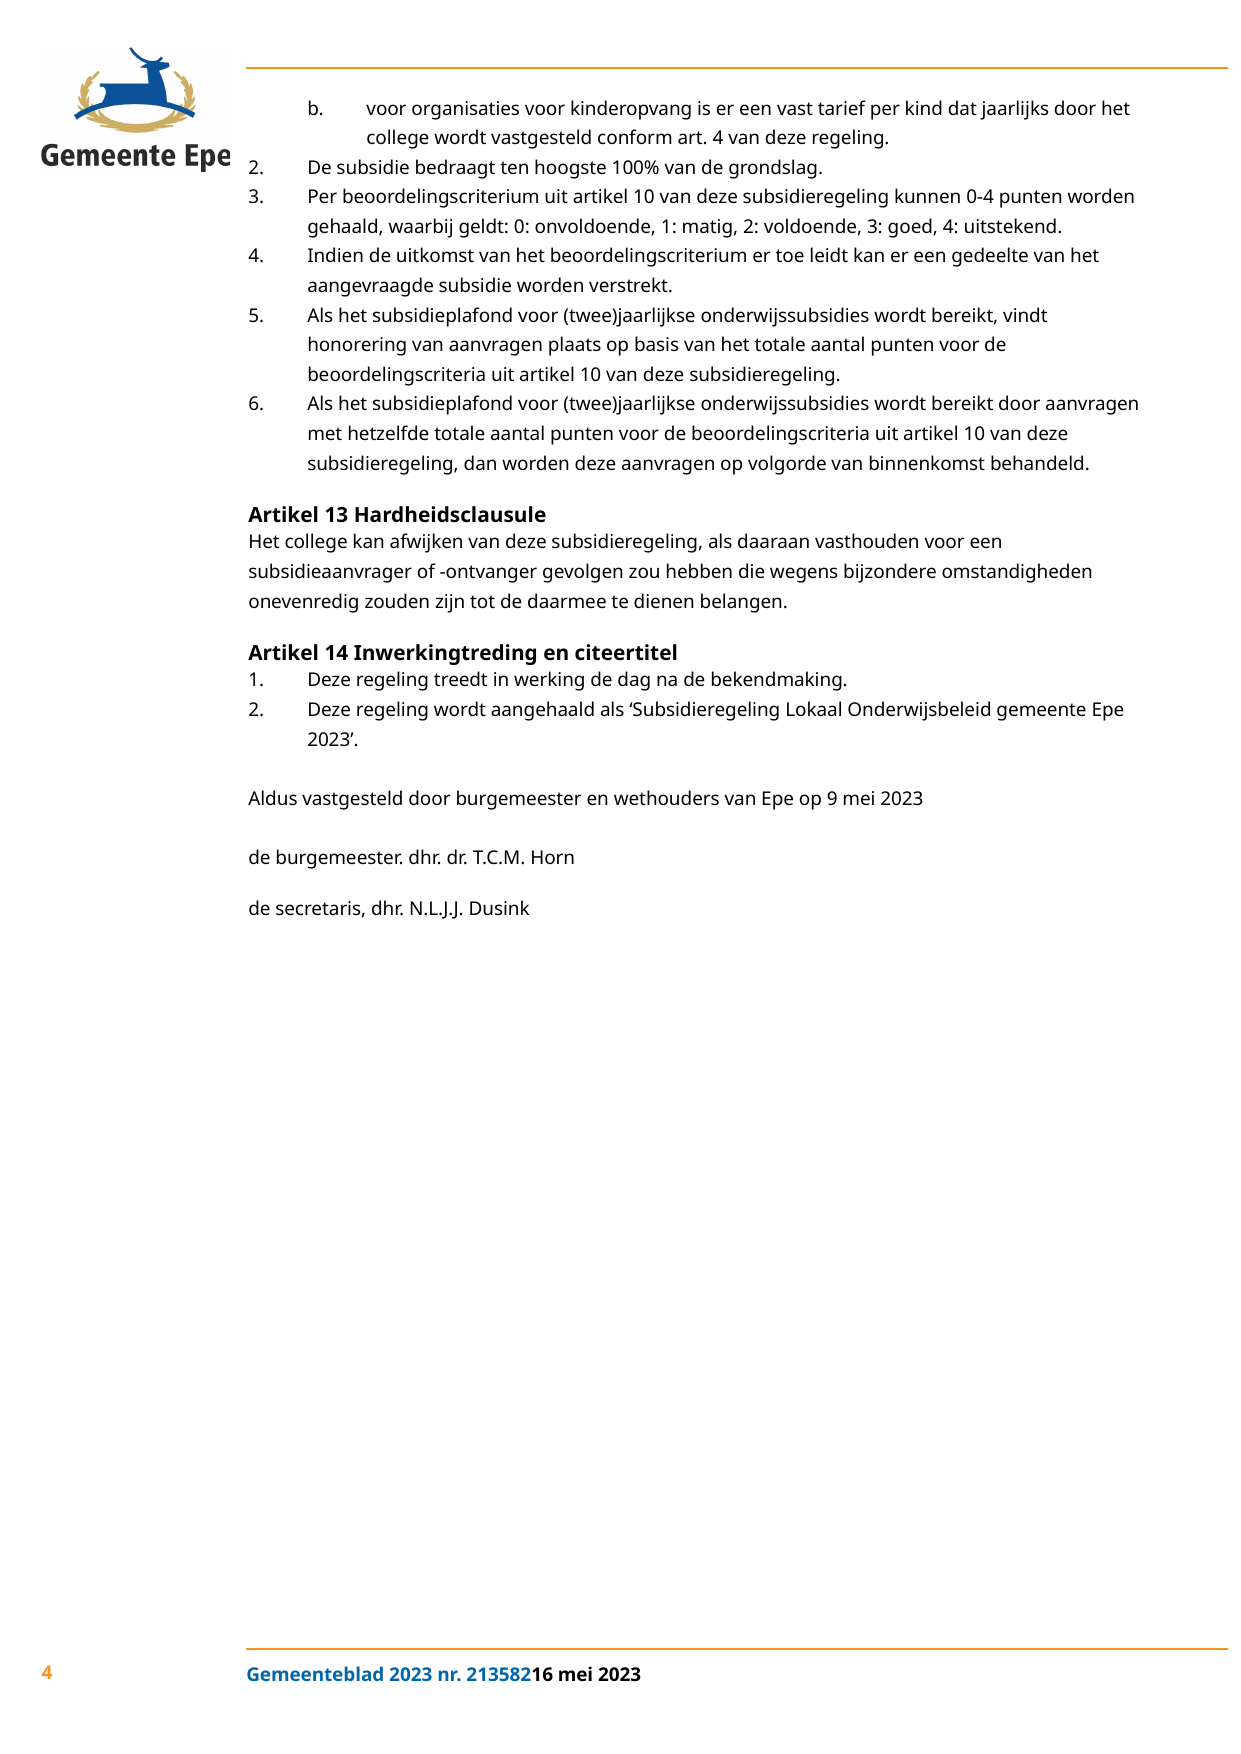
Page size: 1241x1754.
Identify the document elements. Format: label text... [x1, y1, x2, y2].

list voor organisaties voor kinderopvang is er een vast tarief per kind dat jaarlijks door het college wordt vastgesteld conform art. 4 van deze regeling. [307, 95, 1152, 150]
text de burgemeester. dhr. dr. T.C.M. Horn [248, 844, 1152, 870]
list Als het subsidieplafond voor (twee)jaarlijkse onderwijssubsidies wordt bereikt door aanvragen met hetzelfde totale aantal punten voor de beoordelingscriteria uit artikel 10 van deze subsidieregeling, dan worden deze aanvragen op volgorde van binnenkomst behandeld. [248, 391, 1152, 476]
text Artikel 13 Hardheidsclausule [248, 500, 1152, 529]
list Als het subsidieplafond voor (twee)jaarlijkse onderwijssubsidies wordt bereikt, vindt honorering van aanvragen plaats op basis van het totale aantal punten voor de beoordelingscriteria uit artikel 10 van deze subsidieregeling. [248, 302, 1152, 387]
picture [41, 47, 231, 172]
list Indien de uitkomst van het beoordelingscriterium er toe leidt kan er een gedeelte van het aangevraagde subsidie worden verstrekt. [248, 243, 1152, 298]
text Artikel 14 Inwerkingtreding en citeertitel [248, 638, 1152, 667]
text Aldus vastgesteld door burgemeester en wethouders van Epe op 9 mei 2023 [248, 785, 1152, 811]
list Deze regeling wordt aangehaald als ‘Subsidieregeling Lokaal Onderwijsbeleid gemeente Epe 2023’. [248, 696, 1152, 752]
text Het college kan afwijken van deze subsidieregeling, als daaraan vasthouden voor een subsidieaanvrager of -ontvanger gevolgen zou hebben die wegens bijzondere omstandigheden onevenredig zouden zijn tot de daarmee te dienen belangen. [248, 529, 1152, 613]
list Deze regeling treedt in werking de dag na de bekendmaking. [248, 667, 1152, 692]
text de secretaris, dhr. N.L.J.J. Dusink [248, 896, 1152, 921]
list Per beoordelingscriterium uit artikel 10 van deze subsidieregeling kunnen 0-4 punten worden gehaald, waarbij geldt: 0: onvoldoende, 1: matig, 2: voldoende, 3: goed, 4: uitstekend. [248, 183, 1152, 239]
list De subsidie bedraagt ten hoogste 100% van de grondslag. [248, 154, 1152, 180]
